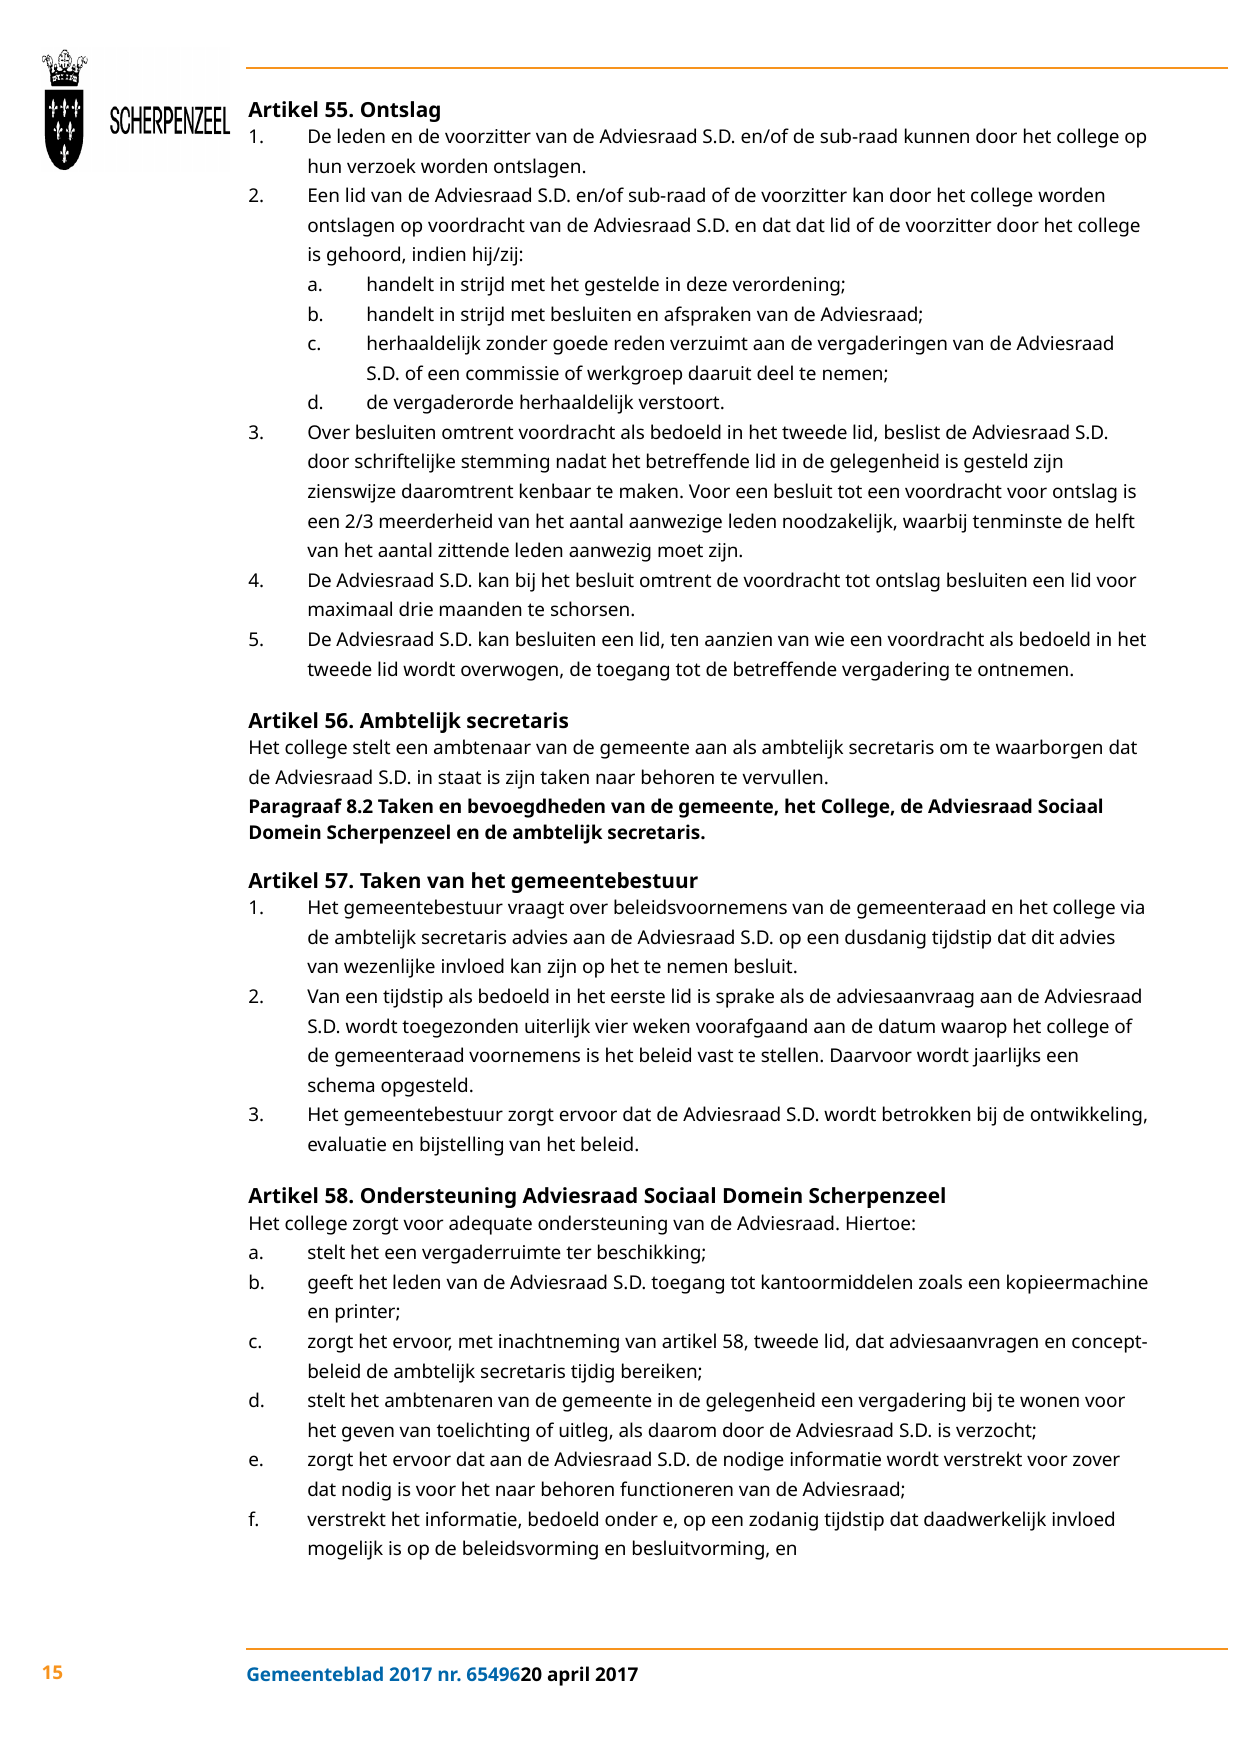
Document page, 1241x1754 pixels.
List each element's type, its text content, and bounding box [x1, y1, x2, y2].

text Paragraaf 8.2 Taken en bevoegdheden van de gemeente, het College, de Adviesraad Sociaal Domein Scherpenzeel en de ambtelijk secretaris. [248, 794, 1152, 845]
text Artikel 58. Ondersteuning Adviesraad Sociaal Domein Scherpenzeel [248, 1182, 1152, 1210]
list de vergaderorde herhaaldelijk verstoort. [307, 389, 1152, 415]
list stelt het ambtenaren van de gemeente in de gelegenheid een vergadering bij te wonen voor het geven van toelichting of uitleg, als daarom door de Adviesraad S.D. is verzocht; [248, 1387, 1152, 1443]
list De Adviesraad S.D. kan besluiten een lid, ten aanzien van wie een voordracht als bedoeld in het tweede lid wordt overwogen, de toegang tot de betreffende vergadering te ontnemen. [248, 626, 1152, 681]
list verstrekt het informatie, bedoeld onder e, op een zodanig tijdstip dat daadwerkelijk invloed mogelijk is op de beleidsvorming en besluitvorming, en [248, 1506, 1152, 1561]
list herhaaldelijk zonder goede reden verzuimt aan de vergaderingen van de Adviesraad S.D. of een commissie of werkgroep daaruit deel te nemen; [307, 330, 1152, 386]
text Artikel 55. Ontslag [248, 95, 1152, 123]
text Artikel 56. Ambtelijk secretaris [248, 706, 1152, 734]
text Artikel 57. Taken van het gemeentebestuur [248, 866, 1152, 894]
list stelt het een vergaderruimte ter beschikking; [248, 1239, 1152, 1265]
list Een lid van de Adviesraad S.D. en/of sub-raad of de voorzitter kan door het college worden ontslagen op voordracht van de Adviesraad S.D. en dat dat lid of de voorzitter door het college is gehoord, indien hij/zij: [248, 182, 1152, 267]
list geeft het leden van de Adviesraad S.D. toegang tot kantoormiddelen zoals een kopieermachine en printer; [248, 1269, 1152, 1324]
list Over besluiten omtrent voordracht als bedoeld in het tweede lid, beslist de Adviesraad S.D. door schriftelijke stemming nadat het betreffende lid in de gelegenheid is gesteld zijn zienswijze daaromtrent kenbaar te maken. Voor een besluit tot een voordracht voor ontslag is een 2/3 meerderheid van het aantal aanwezige leden noodzakelijk, waarbij tenminste de helft van het aantal zittende leden aanwezig moet zijn. [248, 419, 1152, 563]
list Het gemeentebestuur zorgt ervoor dat de Adviesraad S.D. wordt betrokken bij de ontwikkeling, evaluatie en bijstelling van het beleid. [248, 1102, 1152, 1157]
list Het gemeentebestuur vraagt over beleidsvoornemens van de gemeenteraad en het college via de ambtelijk secretaris advies aan de Adviesraad S.D. op een dusdanig tijdstip dat dit advies van wezenlijke invloed kan zijn op het te nemen besluit. [248, 894, 1152, 979]
text Het college zorgt voor adequate ondersteuning van de Adviesraad. Hiertoe: [248, 1210, 1152, 1236]
text Het college stelt een ambtenaar van de gemeente aan als ambtelijk secretaris om te waarborgen dat de Adviesraad S.D. in staat is zijn taken naar behoren te vervullen. [248, 734, 1152, 790]
list zorgt het ervoor, met inachtneming van artikel 58, tweede lid, dat adviesaanvragen en concept-beleid de ambtelijk secretaris tijdig bereiken; [248, 1328, 1152, 1384]
picture [41, 47, 231, 172]
list Van een tijdstip als bedoeld in het eerste lid is sprake als de adviesaanvraag aan de Adviesraad S.D. wordt toegezonden uiterlijk vier weken voorafgaand aan de datum waarop het college of de gemeenteraad voornemens is het beleid vast te stellen. Daarvoor wordt jaarlijks een schema opgesteld. [248, 983, 1152, 1098]
list De Adviesraad S.D. kan bij het besluit omtrent de voordracht tot ontslag besluiten een lid voor maximaal drie maanden te schorsen. [248, 567, 1152, 622]
list zorgt het ervoor dat aan de Adviesraad S.D. de nodige informatie wordt verstrekt voor zover dat nodig is voor het naar behoren functioneren van de Adviesraad; [248, 1447, 1152, 1502]
list De leden en de voorzitter van de Adviesraad S.D. en/of de sub-raad kunnen door het college op hun verzoek worden ontslagen. [248, 123, 1152, 178]
list handelt in strijd met besluiten en afspraken van de Adviesraad; [307, 301, 1152, 326]
list handelt in strijd met het gestelde in deze verordening; [307, 271, 1152, 297]
